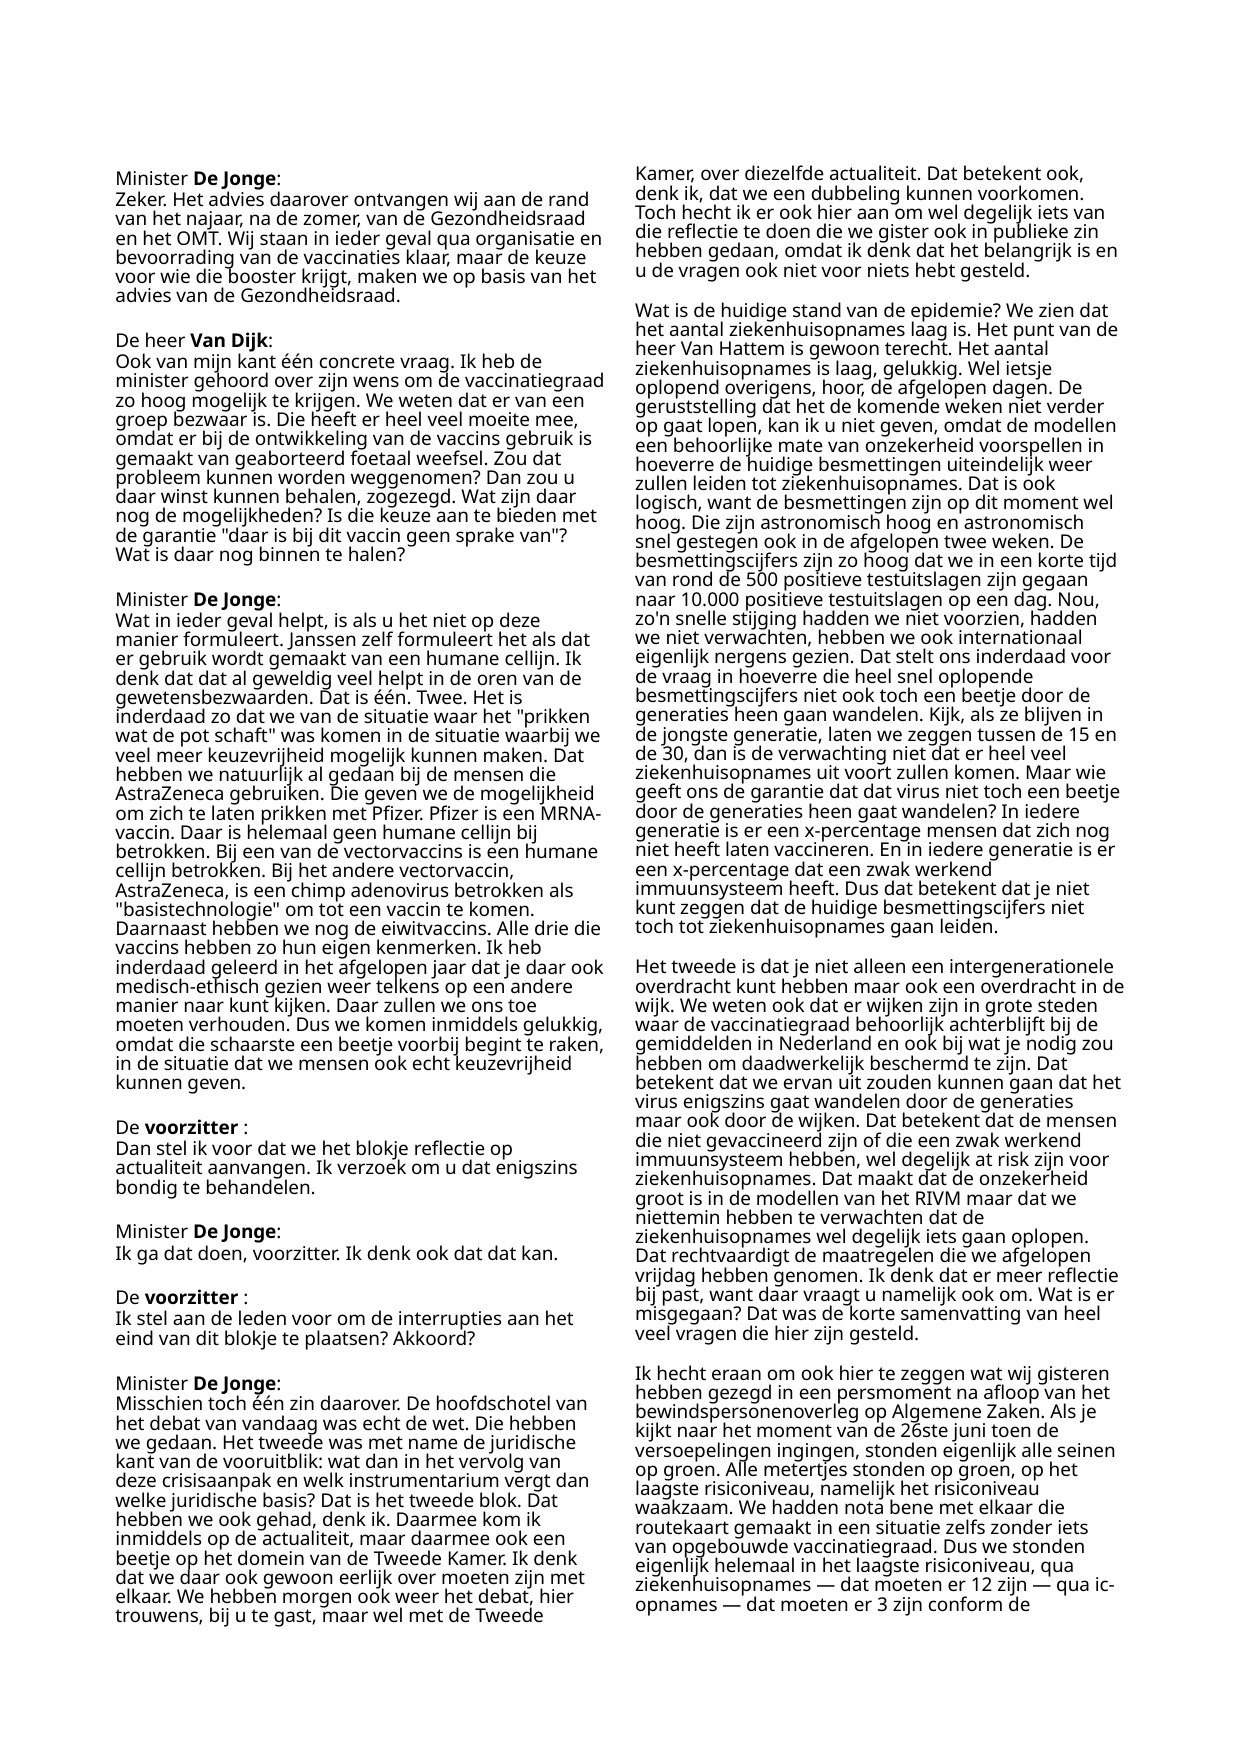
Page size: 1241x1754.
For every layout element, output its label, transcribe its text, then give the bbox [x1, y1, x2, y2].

text Zeker. Het advies daarover ontvangen wij aan de rand van het najaar, na de zomer, van de Gezondheidsraad en het OMT. Wij staan in ieder geval qua organisatie en bevoorrading van de vaccinaties klaar, maar de keuze voor wie die booster krijgt, maken we op basis van het advies van de Gezondheidsraad. [115, 191, 605, 307]
text Misschien toch één zin daarover. De hoofdschotel van het debat van vandaag was echt de wet. Die hebben we gedaan. Het tweede was met name de juridische kant van de vooruitblik: wat dan in het vervolg van deze crisisaanpak en welk instrumentarium vergt dan welke juridische basis? Dat is het tweede blok. Dat hebben we ook gehad, denk ik. Daarmee kom ik inmiddels op de actualiteit, maar daarmee ook een beetje op het domein van de Tweede Kamer. Ik denk dat we daar ook gewoon eerlijk over moeten zijn met elkaar. We hebben morgen ook weer het debat, hier trouwens, bij u te gast, maar wel met de Tweede [115, 1395, 605, 1627]
text Kamer, over diezelfde actualiteit. Dat betekent ook, denk ik, dat we een dubbeling kunnen voorkomen. Toch hecht ik er ook hier aan om wel degelijk iets van die reflectie te doen die we gister ook in publieke zin hebben gedaan, omdat ik denk dat het belangrijk is en u de vragen ook niet voor niets hebt gesteld. [635, 165, 1125, 281]
text Ik stel aan de leden voor om de interrupties aan het eind van dit blokje te plaatsen? Akkoord? [115, 1310, 605, 1349]
text Minister De Jonge: [115, 1219, 605, 1244]
text Ook van mijn kant één concrete vraag. Ik heb de minister gehoord over zijn wens om de vaccinatiegraad zo hoog mogelijk te krijgen. We weten dat er van een groep bezwaar is. Die heeft er heel veel moeite mee, omdat er bij de ontwikkeling van de vaccins gebruik is gemaakt van geaborteerd foetaal weefsel. Zou dat probleem kunnen worden weggenomen? Dan zou u daar winst kunnen behalen, zogezegd. Wat zijn daar nog de mogelijkheden? Is die keuze aan te bieden met de garantie "daar is bij dit vaccin geen sprake van"? Wat is daar nog binnen te halen? [115, 353, 605, 565]
text Ik ga dat doen, voorzitter. Ik denk ook dat dat kan. [115, 1244, 605, 1264]
text Wat is de huidige stand van de epidemie? We zien dat het aantal ziekenhuisopnames laag is. Het punt van de heer Van Hattem is gewoon terecht. Het aantal ziekenhuisopnames is laag, gelukkig. Wel ietsje oplopend overigens, hoor, de afgelopen dagen. De geruststelling dat het de komende weken niet verder op gaat lopen, kan ik u niet geven, omdat de modellen een behoorlijke mate van onzekerheid voorspellen in hoeverre de huidige besmettingen uiteindelijk weer zullen leiden tot ziekenhuisopnames. Dat is ook logisch, want de besmettingen zijn op dit moment wel hoog. Die zijn astronomisch hoog en astronomisch snel gestegen ook in de afgelopen twee weken. De besmettingscijfers zijn zo hoog dat we in een korte tijd van rond de 500 positieve testuitslagen zijn gegaan naar 10.000 positieve testuitslagen op een dag. Nou, zo'n snelle stijging hadden we niet voorzien, hadden we niet verwachten, hebben we ook internationaal eigenlijk nergens gezien. Dat stelt ons inderdaad voor de vraag in hoeverre die heel snel oplopende besmettingscijfers niet ook toch een beetje door de generaties heen gaan wandelen. Kijk, als ze blijven in de jongste generatie, laten we zeggen tussen de 15 en de 30, dan is de verwachting niet dat er heel veel ziekenhuisopnames uit voort zullen komen. Maar wie geeft ons de garantie dat dat virus niet toch een beetje door de generaties heen gaat wandelen? In iedere generatie is er een x-percentage mensen dat zich nog niet heeft laten vaccineren. En in iedere generatie is er een x-percentage dat een zwak werkend immuunsysteem heeft. Dus dat betekent dat je niet kunt zeggen dat de huidige besmettingscijfers niet toch tot ziekenhuisopnames gaan leiden. [635, 302, 1125, 938]
text Dan stel ik voor dat we het blokje reflectie op actualiteit aanvangen. Ik verzoek om u dat enigszins bondig te behandelen. [115, 1140, 605, 1198]
text De heer Van Dijk: [115, 327, 605, 353]
text Minister De Jonge: [115, 1370, 605, 1395]
text De voorzitter : [115, 1284, 605, 1310]
text De voorzitter : [115, 1114, 605, 1140]
text Het tweede is dat je niet alleen een intergenerationele overdracht kunt hebben maar ook een overdracht in de wijk. We weten ook dat er wijken zijn in grote steden waar de vaccinatiegraad behoorlijk achterblijft bij de gemiddelden in Nederland en ook bij wat je nodig zou hebben om daadwerkelijk beschermd te zijn. Dat betekent dat we ervan uit zouden kunnen gaan dat het virus enigszins gaat wandelen door de generaties maar ook door de wijken. Dat betekent dat de mensen die niet gevaccineerd zijn of die een zwak werkend immuunsysteem hebben, wel degelijk at risk zijn voor ziekenhuisopnames. Dat maakt dat de onzekerheid groot is in de modellen van het RIVM maar dat we niettemin hebben te verwachten dat de ziekenhuisopnames wel degelijk iets gaan oplopen. Dat rechtvaardigt de maatregelen die we afgelopen vrijdag hebben genomen. Ik denk dat er meer reflectie bij past, want daar vraagt u namelijk ook om. Wat is er misgegaan? Dat was de korte samenvatting van heel veel vragen die hier zijn gesteld. [635, 958, 1125, 1344]
text Wat in ieder geval helpt, is als u het niet op deze manier formuleert. Janssen zelf formuleert het als dat er gebruik wordt gemaakt van een humane cellijn. Ik denk dat dat al geweldig veel helpt in de oren van de gewetensbezwaarden. Dat is één. Twee. Het is inderdaad zo dat we van de situatie waar het "prikken wat de pot schaft" was komen in de situatie waarbij we veel meer keuzevrijheid mogelijk kunnen maken. Dat hebben we natuurlijk al gedaan bij de mensen die AstraZeneca gebruiken. Die geven we de mogelijkheid om zich te laten prikken met Pfizer. Pfizer is een MRNA-vaccin. Daar is helemaal geen humane cellijn bij betrokken. Bij een van de vectorvaccins is een humane cellijn betrokken. Bij het andere vectorvaccin, AstraZeneca, is een chimp adenovirus betrokken als "basistechnologie" om tot een vaccin te komen. Daarnaast hebben we nog de eiwitvaccins. Alle drie die vaccins hebben zo hun eigen kenmerken. Ik heb inderdaad geleerd in het afgelopen jaar dat je daar ook medisch-ethisch gezien weer telkens op een andere manier naar kunt kijken. Daar zullen we ons toe moeten verhouden. Dus we komen inmiddels gelukkig, omdat die schaarste een beetje voorbij begint te raken, in de situatie dat we mensen ook echt keuzevrijheid kunnen geven. [115, 612, 605, 1093]
text Ik hecht eraan om ook hier te zeggen wat wij gisteren hebben gezegd in een persmoment na afloop van het bewindspersonenoverleg op Algemene Zaken. Als je kijkt naar het moment van de 26ste juni toen de versoepelingen ingingen, stonden eigenlijk alle seinen op groen. Alle metertjes stonden op groen, op het laagste risiconiveau, namelijk het risiconiveau waakzaam. We hadden nota bene met elkaar die routekaart gemaakt in een situatie zelfs zonder iets van opgebouwde vaccinatiegraad. Dus we stonden eigenlijk helemaal in het laagste risiconiveau, qua ziekenhuisopnames — dat moeten er 12 zijn — qua ic-opnames — dat moeten er 3 zijn conform de [635, 1364, 1125, 1615]
text Minister De Jonge: [115, 165, 605, 191]
text Minister De Jonge: [115, 586, 605, 612]
